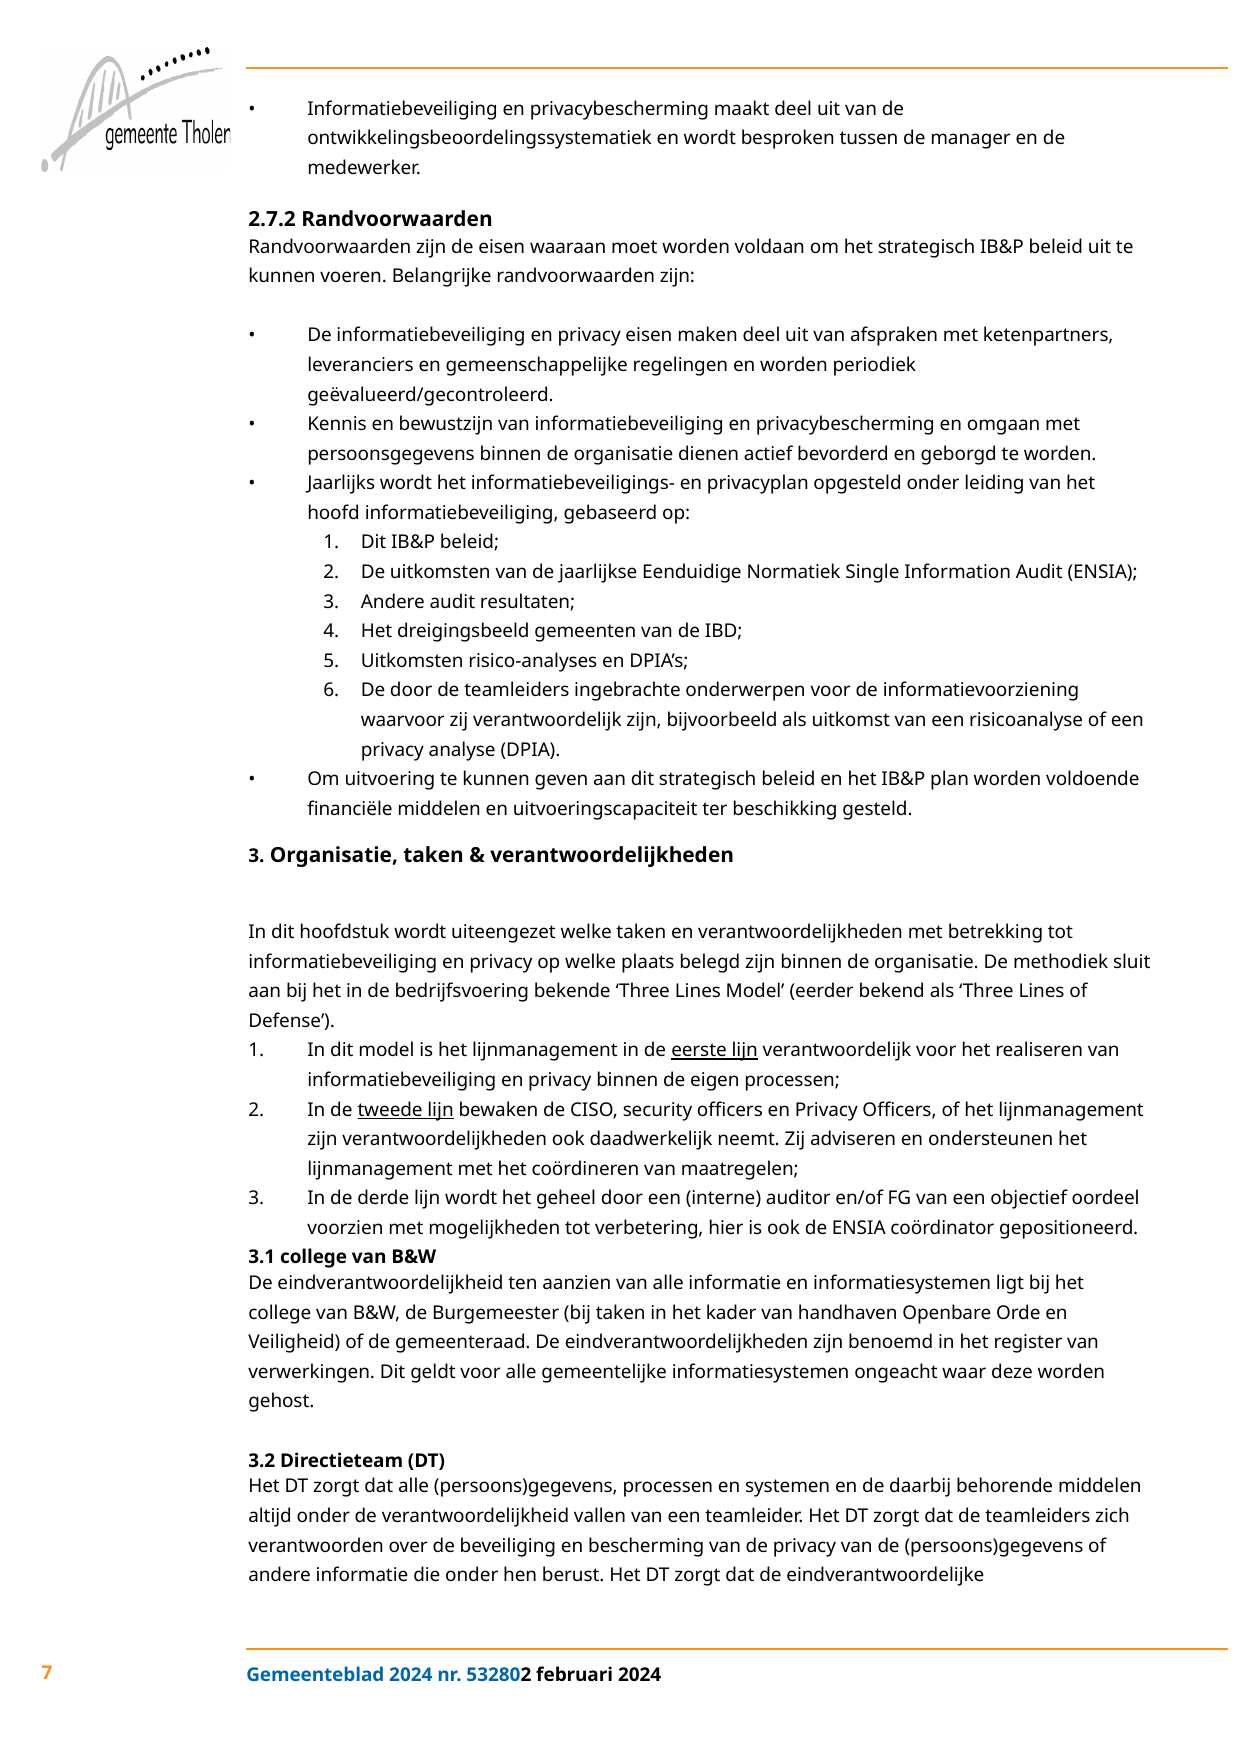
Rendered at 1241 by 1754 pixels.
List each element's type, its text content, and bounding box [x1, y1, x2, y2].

list Kennis en bewustzijn van informatiebeveiliging en privacybescherming en omgaan met persoonsgegevens binnen de organisatie dienen actief bevorderd en geborgd te worden. [248, 410, 1152, 466]
list In de derde lijn wordt het geheel door een (interne) auditor en/of FG van een objectief oordeel voorzien met mogelijkheden tot verbetering, hier is ook de ENSIA coördinator gepositioneerd. [248, 1184, 1152, 1240]
picture [41, 47, 231, 172]
text Randvoorwaarden zijn de eisen waaraan moet worden voldaan om het strategisch IB&P beleid uit te kunnen voeren. Belangrijke randvoorwaarden zijn: [248, 233, 1152, 288]
list Andere audit resultaten; [323, 588, 1152, 613]
list Uitkomsten risico-analyses en DPIA’s; [323, 647, 1152, 673]
text In dit hoofdstuk wordt uiteengezet welke taken en verantwoordelijkheden met betrekking tot informatiebeveiliging en privacy op welke plaats belegd zijn binnen de organisatie. De methodiek sluit aan bij het in de bedrijfsvoering bekende ‘Three Lines Model’ (eerder bekend als ‘Three Lines of Defense’). [248, 918, 1152, 1033]
text 3.1 college van B&W [248, 1244, 1152, 1269]
list In dit model is het lijnmanagement in de eerste lijn verantwoordelijk voor het realiseren van informatiebeveiliging en privacy binnen de eigen processen; [248, 1037, 1152, 1092]
list De uitkomsten van de jaarlijkse Eenduidige Normatiek Single Information Audit (ENSIA); [323, 558, 1152, 584]
list Jaarlijks wordt het informatiebeveiligings- en privacyplan opgesteld onder leiding van het hoofd informatiebeveiliging, gebaseerd op: [248, 469, 1152, 525]
list De door de teamleiders ingebrachte onderwerpen voor de informatievoorziening waarvoor zij verantwoordelijk zijn, bijvoorbeeld als uitkomst van een risicoanalyse of een privacy analyse (DPIA). [323, 677, 1152, 761]
list Het dreigingsbeeld gemeenten van de IBD; [323, 617, 1152, 643]
text 3.2 Directieteam (DT) [248, 1447, 1152, 1473]
list Informatiebeveiliging en privacybescherming maakt deel uit van de ontwikkelingsbeoordelingssystematiek en wordt besproken tussen de manager en de medewerker. [248, 95, 1152, 180]
list Om uitvoering te kunnen geven aan dit strategisch beleid en het IB&P plan worden voldoende financiële middelen en uitvoeringscapaciteit ter beschikking gesteld. [248, 765, 1152, 821]
text De eindverantwoordelijkheid ten aanzien van alle informatie en informatiesystemen ligt bij het college van B&W, de Burgemeester (bij taken in het kader van handhaven Openbare Orde en Veiligheid) of de gemeenteraad. De eindverantwoordelijkheden zijn benoemd in het register van verwerkingen. Dit geldt voor alle gemeentelijke informatiesystemen ongeacht waar deze worden gehost. [248, 1269, 1152, 1413]
text 3. Organisatie, taken & verantwoordelijkheden [248, 841, 1152, 869]
list In de tweede lijn bewaken de CISO, security officers en Privacy Officers, of het lijnmanagement zijn verantwoordelijkheden ook daadwerkelijk neemt. Zij adviseren en ondersteunen het lijnmanagement met het coördineren van maatregelen; [248, 1096, 1152, 1181]
text 2.7.2 Randvoorwaarden [248, 204, 1152, 233]
text Het DT zorgt dat alle (persoons)gegevens, processen en systemen en de daarbij behorende middelen altijd onder de verantwoordelijkheid vallen van een teamleider. Het DT zorgt dat de teamleiders zich verantwoorden over de beveiliging en bescherming van de privacy van de (persoons)gegevens of andere informatie die onder hen berust. Het DT zorgt dat de eindverantwoordelijke [248, 1473, 1152, 1587]
list De informatiebeveiliging en privacy eisen maken deel uit van afspraken met ketenpartners, leveranciers en gemeenschappelijke regelingen en worden periodiek geëvalueerd/gecontroleerd. [248, 322, 1152, 406]
list Dit IB&P beleid; [323, 529, 1152, 554]
